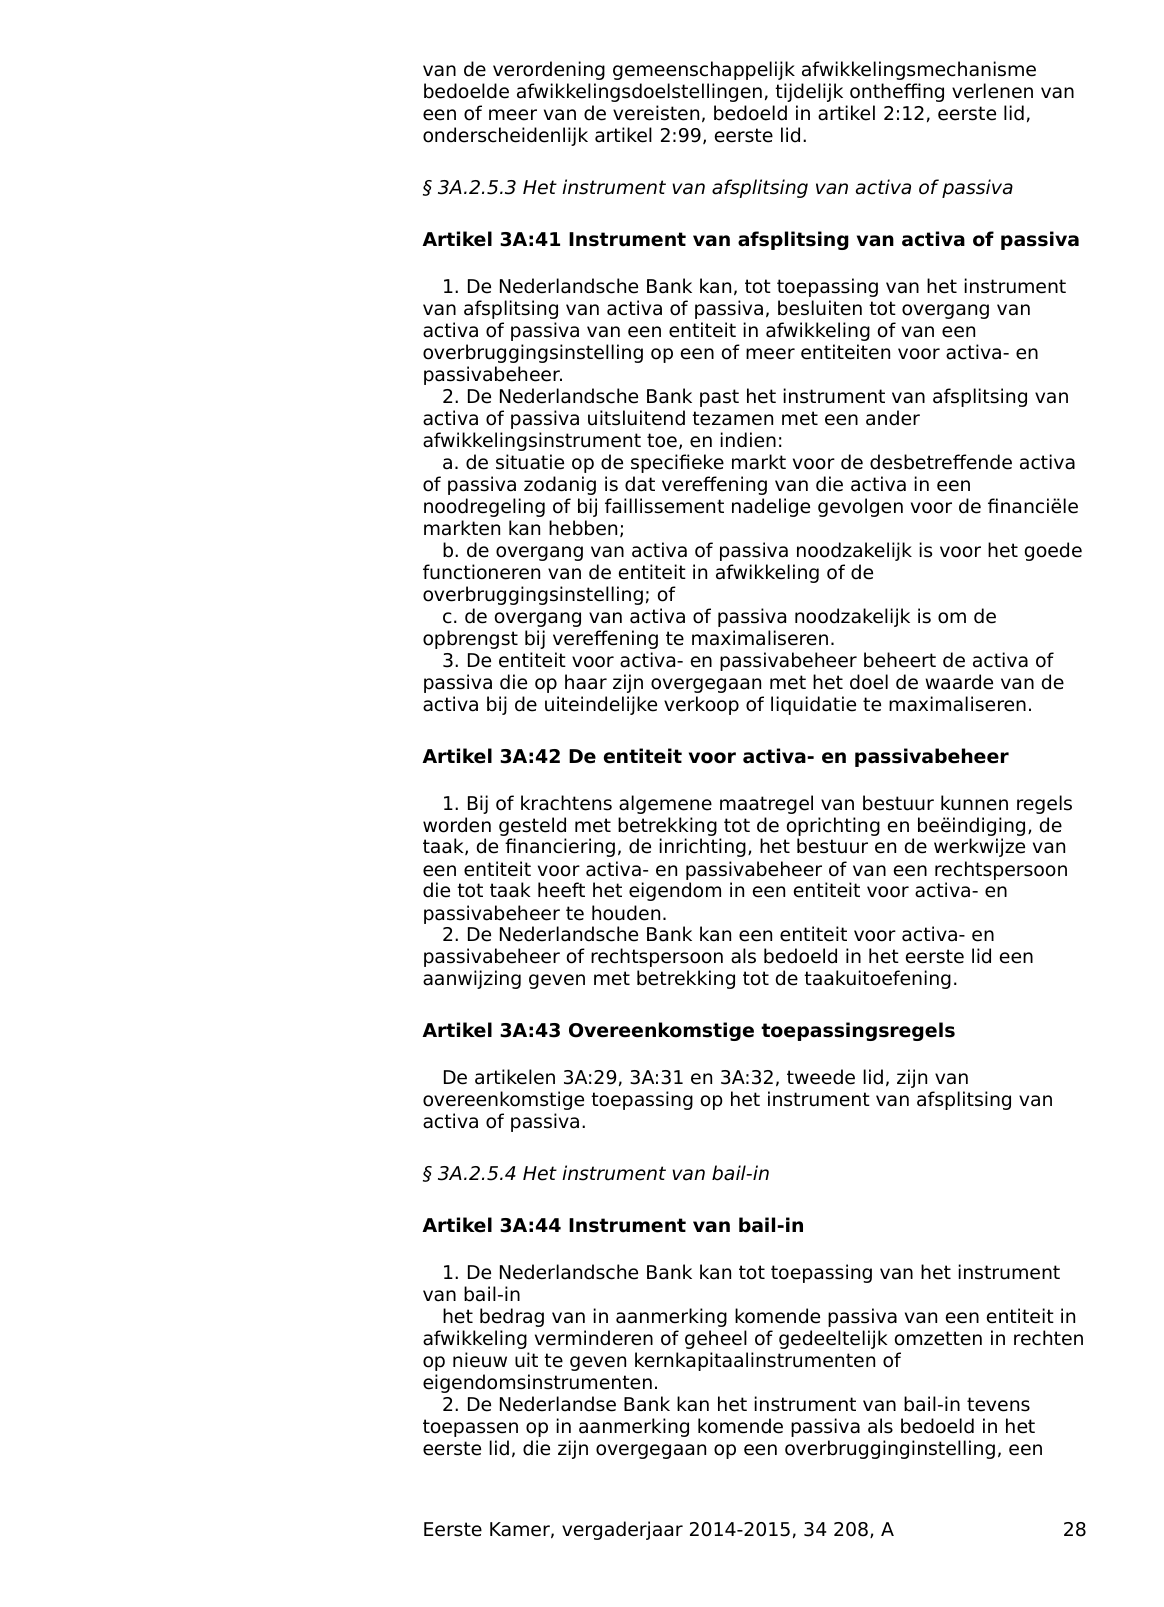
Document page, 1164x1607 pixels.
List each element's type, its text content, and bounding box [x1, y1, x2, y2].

text De artikelen 3A:29, 3A:31 en 3A:32, tweede lid, zijn van overeenkomstige toepassing op het instrument van afsplitsing van activa of passiva. [422, 1067, 1087, 1133]
text 2. De Nederlandsche Bank kan een entiteit voor activa- en passivabeheer of rechtspersoon als bedoeld in het eerste lid een aanwijzing geven met betrekking tot de taakuitoefening. [422, 924, 1087, 990]
subtitle Artikel 3A:44 Instrument van bail-in [422, 1215, 1087, 1237]
text b. de overgang van activa of passiva noodzakelijk is voor het goede functioneren van de entiteit in afwikkeling of de overbruggingsinstelling; of [422, 540, 1087, 606]
subtitle Artikel 3A:41 Instrument van afsplitsing van activa of passiva [422, 229, 1087, 251]
text 1. De Nederlandsche Bank kan tot toepassing van het instrument van bail-in [422, 1262, 1087, 1306]
subtitle Artikel 3A:42 De entiteit voor activa- en passivabeheer [422, 746, 1087, 767]
text 2. De Nederlandsche Bank past het instrument van afsplitsing van activa of passiva uitsluitend tezamen met een ander afwikkelingsinstrument toe, en indien: [422, 386, 1087, 452]
text 3. De entiteit voor activa- en passivabeheer beheert de activa of passiva die op haar zijn overgegaan met het doel de waarde van de activa bij de uiteindelijke verkoop of liquidatie te maximaliseren. [422, 649, 1087, 716]
text 1. De Nederlandsche Bank kan, tot toepassing van het instrument van afsplitsing van activa of passiva, besluiten tot overgang van activa of passiva van een entiteit in afwikkeling of van een overbruggingsinstelling op een of meer entiteiten voor activa- en passivabeheer. [422, 276, 1087, 386]
subtitle § 3A.2.5.3 Het instrument van afsplitsing van activa of passiva [422, 177, 1087, 199]
subtitle § 3A.2.5.4 Het instrument van bail-in [422, 1163, 1087, 1185]
text 2. De Nederlandse Bank kan het instrument van bail-in tevens toepassen op in aanmerking komende passiva als bedoeld in het eerste lid, die zijn overgegaan op een overbrugginginstelling, een [422, 1394, 1087, 1460]
subtitle Artikel 3A:43 Overeenkomstige toepassingsregels [422, 1020, 1087, 1042]
text van de verordening gemeenschappelijk afwikkelingsmechanisme bedoelde afwikkelingsdoelstellingen, tijdelijk ontheffing verlenen van een of meer van de vereisten, bedoeld in artikel 2:12, eerste lid, onderscheidenlijk artikel 2:99, eerste lid. [422, 59, 1087, 147]
text het bedrag van in aanmerking komende passiva van een entiteit in afwikkeling verminderen of geheel of gedeeltelijk omzetten in rechten op nieuw uit te geven kernkapitaalinstrumenten of eigendomsinstrumenten. [422, 1306, 1087, 1394]
text a. de situatie op de specifieke markt voor de desbetreffende activa of passiva zodanig is dat vereffening van die activa in een noodregeling of bij faillissement nadelige gevolgen voor de financiële markten kan hebben; [422, 452, 1087, 540]
text c. de overgang van activa of passiva noodzakelijk is om de opbrengst bij vereffening te maximaliseren. [422, 606, 1087, 649]
text 1. Bij of krachtens algemene maatregel van bestuur kunnen regels worden gesteld met betrekking tot de oprichting en beëindiging, de taak, de financiering, de inrichting, het bestuur en de werkwijze van een entiteit voor activa- en passivabeheer of van een rechtspersoon die tot taak heeft het eigendom in een entiteit voor activa- en passivabeheer te houden. [422, 792, 1087, 924]
